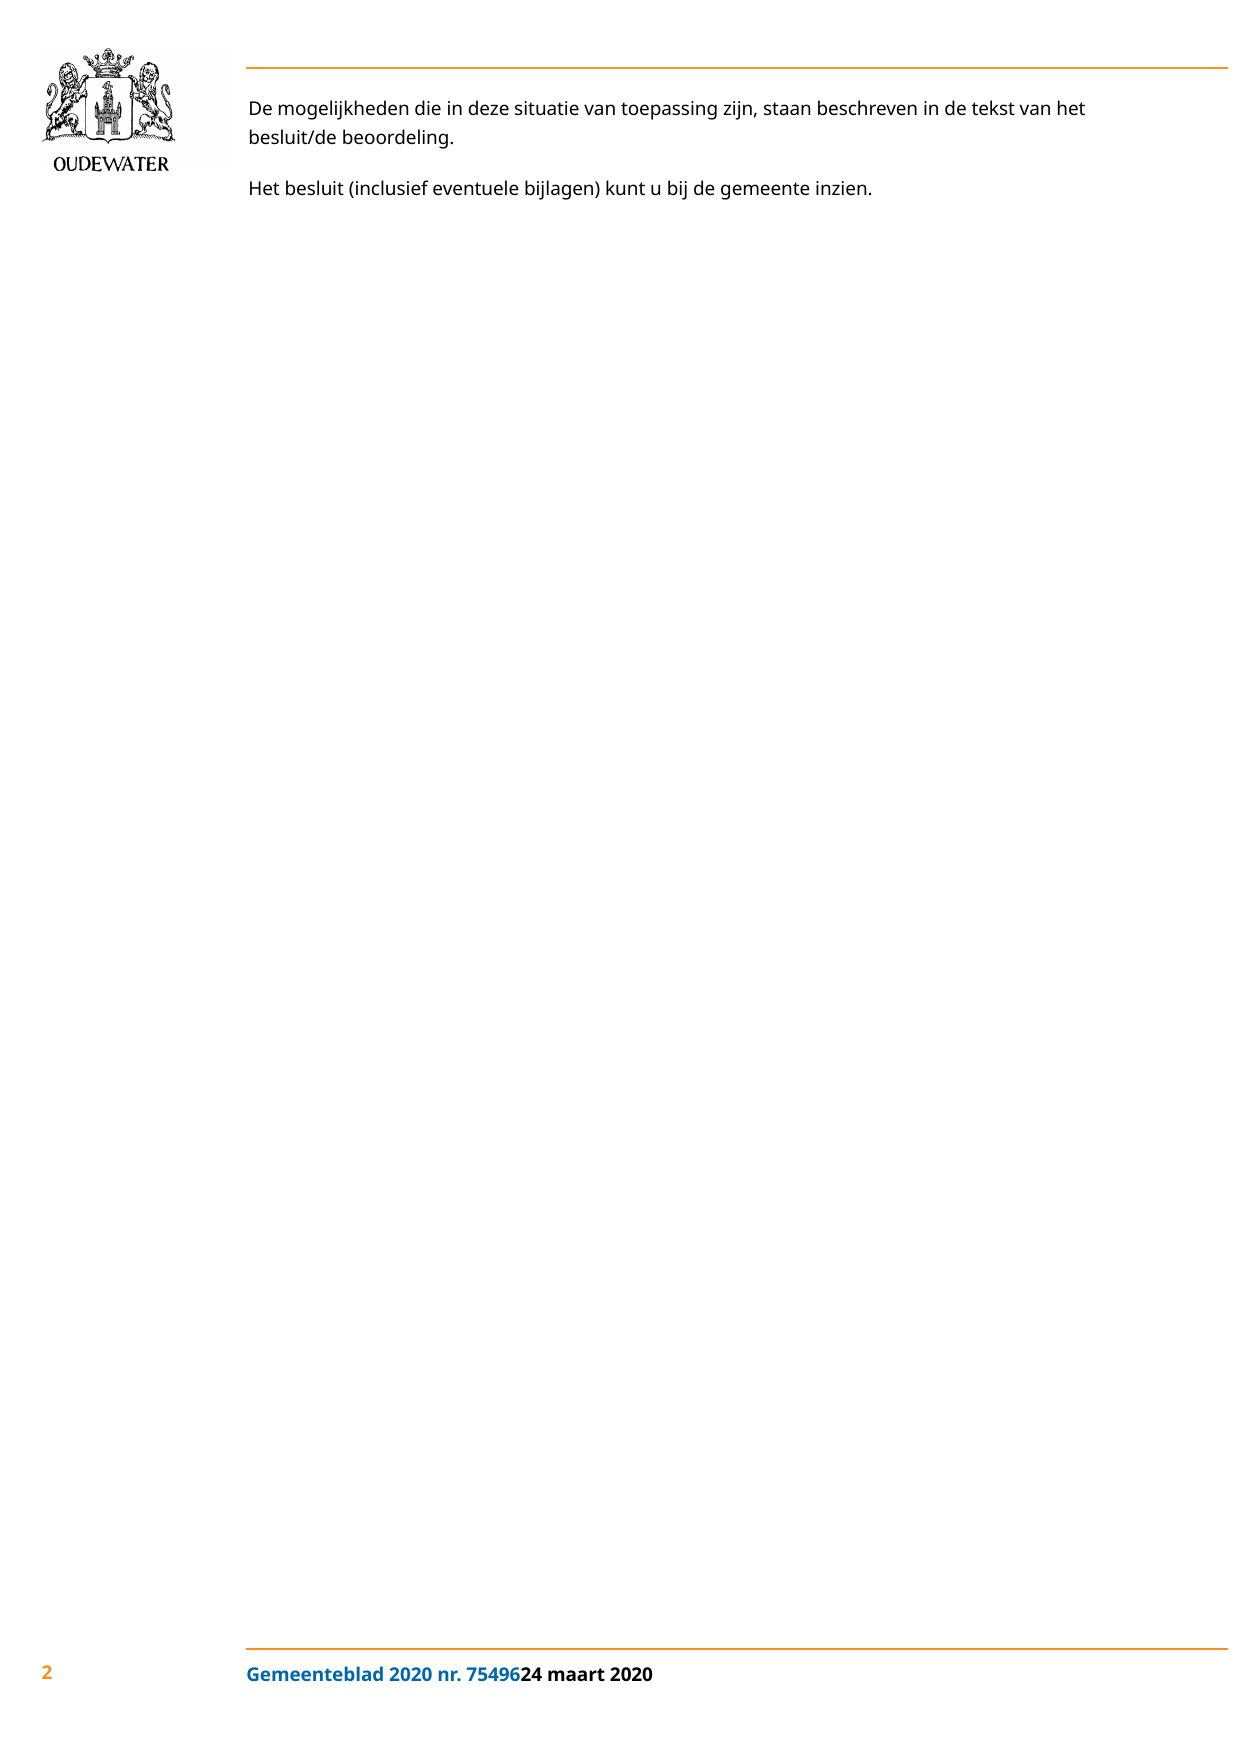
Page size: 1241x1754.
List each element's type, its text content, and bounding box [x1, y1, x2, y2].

picture [41, 47, 231, 172]
text Het besluit (inclusief eventuele bijlagen) kunt u bij de gemeente inzien. [248, 175, 1152, 201]
text De mogelijkheden die in deze situatie van toepassing zijn, staan beschreven in de tekst van het besluit/de beoordeling. [248, 95, 1152, 150]
